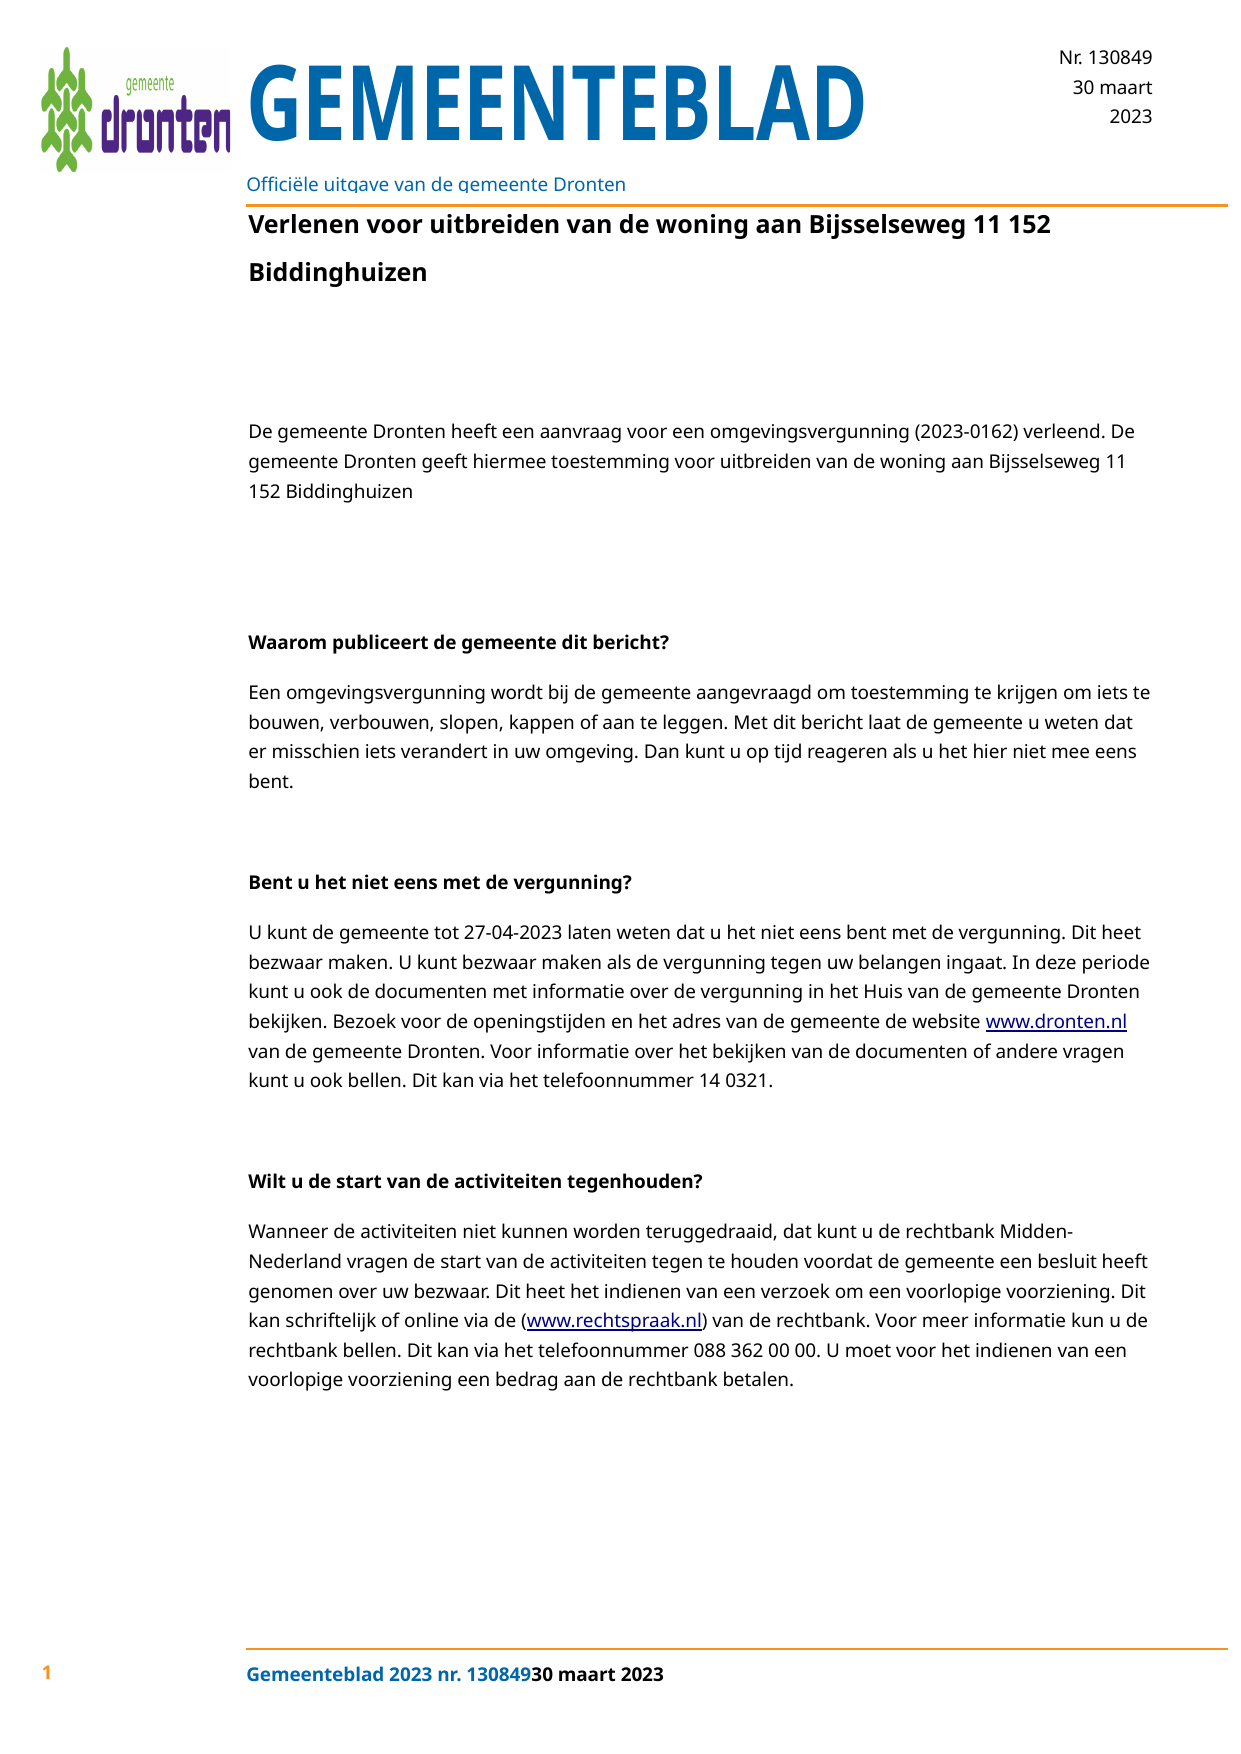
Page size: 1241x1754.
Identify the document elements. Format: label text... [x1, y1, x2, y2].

text U kunt de gemeente tot 27-04-2023 laten weten dat u het niet eens bent met de vergunning. Dit heet bezwaar maken. U kunt bezwaar maken als de vergunning tegen uw belangen ingaat. In deze periode kunt u ook de documenten met informatie over de vergunning in het Huis van de gemeente Dronten bekijken. Bezoek voor de openingstijden en het adres van de gemeente de website www.dronten.nl van de gemeente Dronten. Voor informatie over het bekijken van de documenten of andere vragen kunt u ook bellen. Dit kan via het telefoonnummer 14 0321. [248, 919, 1152, 1093]
text Verlenen voor uitbreiden van de woning aan Bijsselseweg 11 152 Biddinghuizen [248, 207, 1152, 288]
text Een omgevingsvergunning wordt bij de gemeente aangevraagd om toestemming te krijgen om iets te bouwen, verbouwen, slopen, kappen of aan te leggen. Met dit bericht laat de gemeente u weten dat er misschien iets verandert in uw omgeving. Dan kunt u op tijd reageren als u het hier niet mee eens bent. [248, 679, 1152, 794]
text De gemeente Dronten heeft een aanvraag voor een omgevingsvergunning (2023-0162) verleend. De gemeente Dronten geeft hiermee toestemming voor uitbreiden van de woning aan Bijsselseweg 11 152 Biddinghuizen [248, 419, 1152, 504]
text Waarom publiceert de gemeente dit bericht? [248, 629, 1152, 655]
picture [41, 47, 231, 172]
text Wanneer de activiteiten niet kunnen worden teruggedraaid, dat kunt u de rechtbank Midden-Nederland vragen de start van de activiteiten tegen te houden voordat de gemeente een besluit heeft genomen over uw bezwaar. Dit heet het indienen van een verzoek om een voorlopige voorziening. Dit kan schriftelijk of online via de (www.rechtspraak.nl) van de rechtbank. Voor meer informatie kun u de rechtbank bellen. Dit kan via het telefoonnummer 088 362 00 00. U moet voor het indienen van een voorlopige voorziening een bedrag aan de rechtbank betalen. [248, 1219, 1152, 1392]
text Wilt u de start van de activiteiten tegenhouden? [248, 1168, 1152, 1194]
text Bent u het niet eens met de vergunning? [248, 869, 1152, 895]
